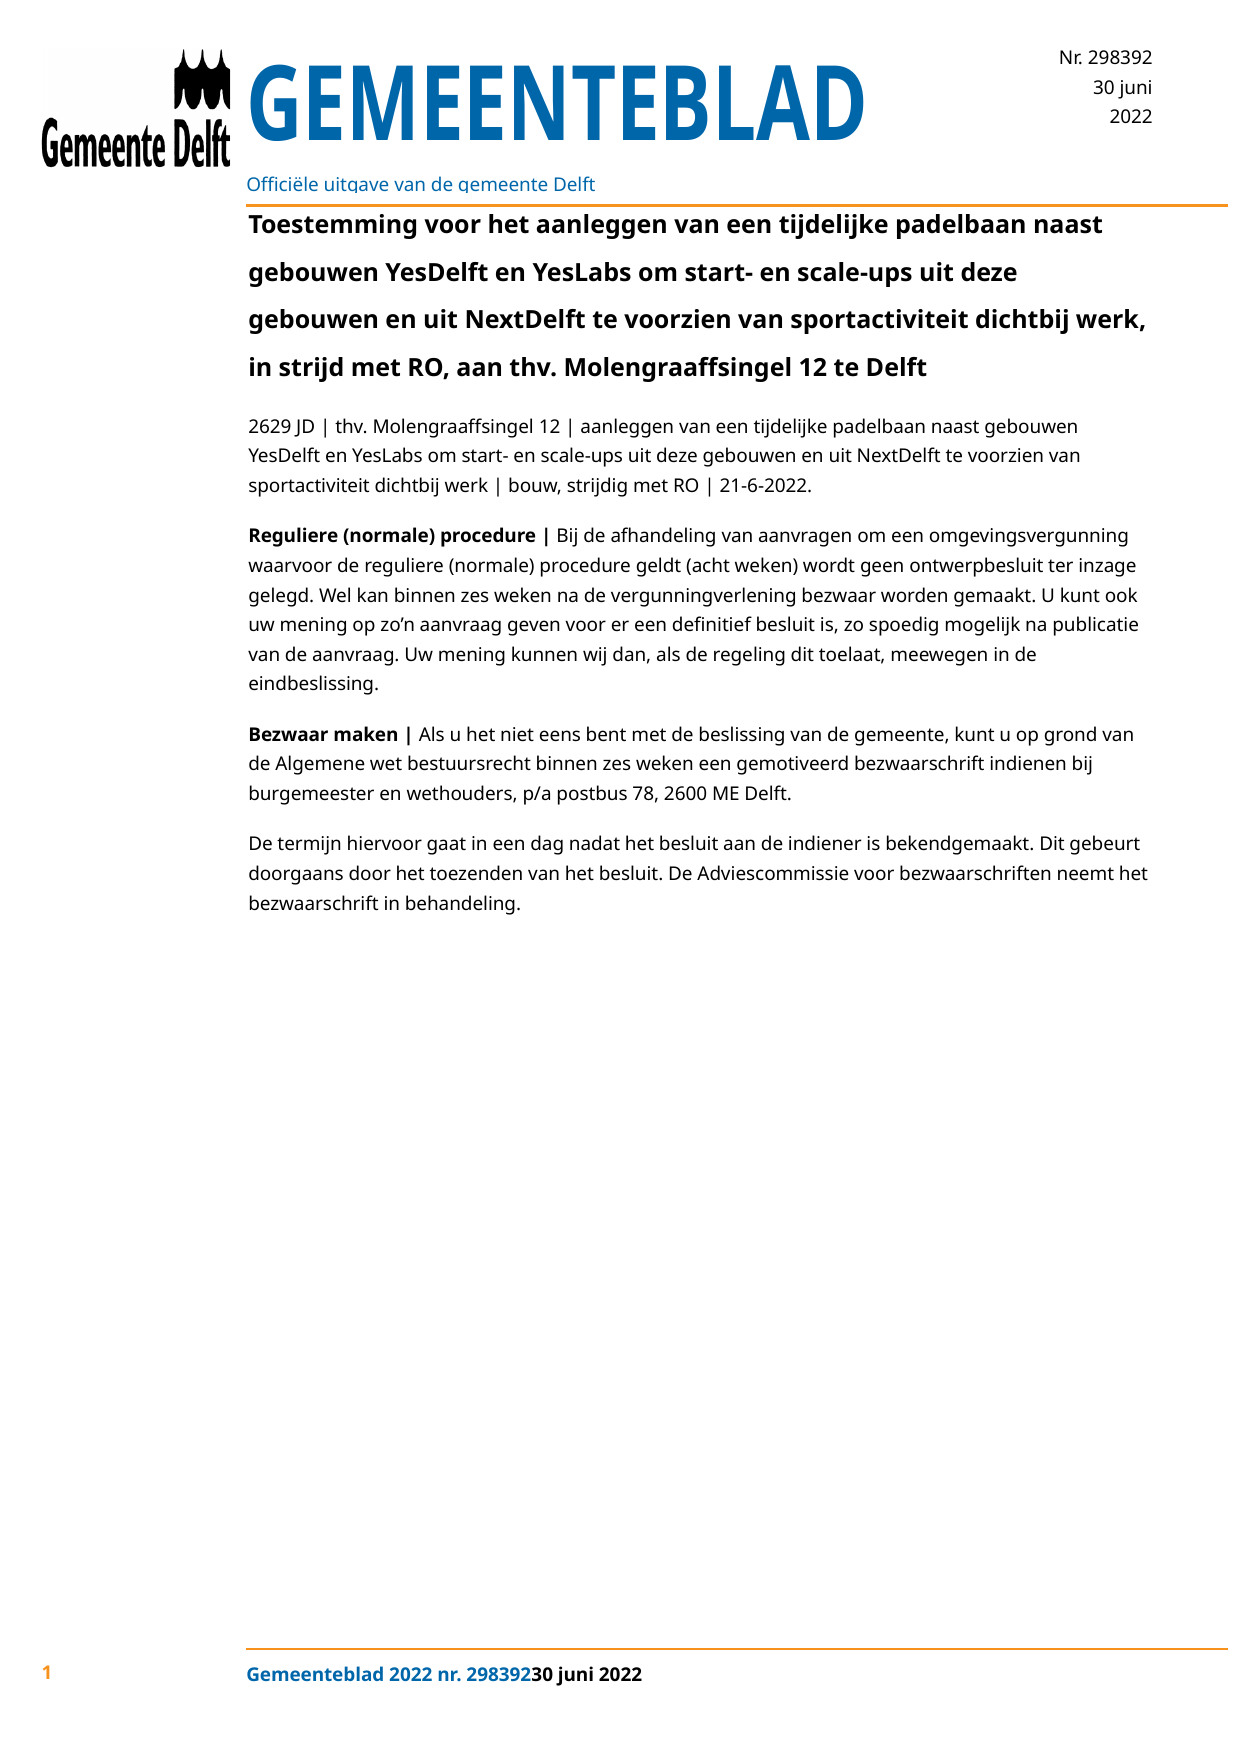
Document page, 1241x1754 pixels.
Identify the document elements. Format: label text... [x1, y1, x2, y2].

text Toestemming voor het aanleggen van een tijdelijke padelbaan naast gebouwen YesDelft en YesLabs om start- en scale-ups uit deze gebouwen en uit NextDelft te voorzien van sportactiviteit dichtbij werk, in strijd met RO, aan thv. Molengraaffsingel 12 te Delft [248, 207, 1152, 384]
text Bezwaar maken | Als u het niet eens bent met de beslissing van de gemeente, kunt u op grond van de Algemene wet bestuursrecht binnen zes weken een gemotiveerd bezwaarschrift indienen bij burgemeester en wethouders, p/a postbus 78, 2600 ME Delft. [248, 721, 1152, 806]
text De termijn hiervoor gaat in een dag nadat het besluit aan de indiener is bekendgemaakt. Dit gebeurt doorgaans door het toezenden van het besluit. De Adviescommissie voor bezwaarschriften neemt het bezwaarschrift in behandeling. [248, 831, 1152, 916]
picture [41, 47, 231, 172]
text 2629 JD | thv. Molengraaffsingel 12 | aanleggen van een tijdelijke padelbaan naast gebouwen YesDelft en YesLabs om start- en scale-ups uit deze gebouwen en uit NextDelft te voorzien van sportactiviteit dichtbij werk | bouw, strijdig met RO | 21-6-2022. [248, 413, 1152, 498]
text Reguliere (normale) procedure | Bij de afhandeling van aanvragen om een omgevingsvergunning waarvoor de reguliere (normale) procedure geldt (acht weken) wordt geen ontwerpbesluit ter inzage gelegd. Wel kan binnen zes weken na de vergunningverlening bezwaar worden gemaakt. U kunt ook uw mening op zo’n aanvraag geven voor er een definitief besluit is, zo spoedig mogelijk na publicatie van de aanvraag. Uw mening kunnen wij dan, als de regeling dit toelaat, meewegen in de eindbeslissing. [248, 523, 1152, 696]
